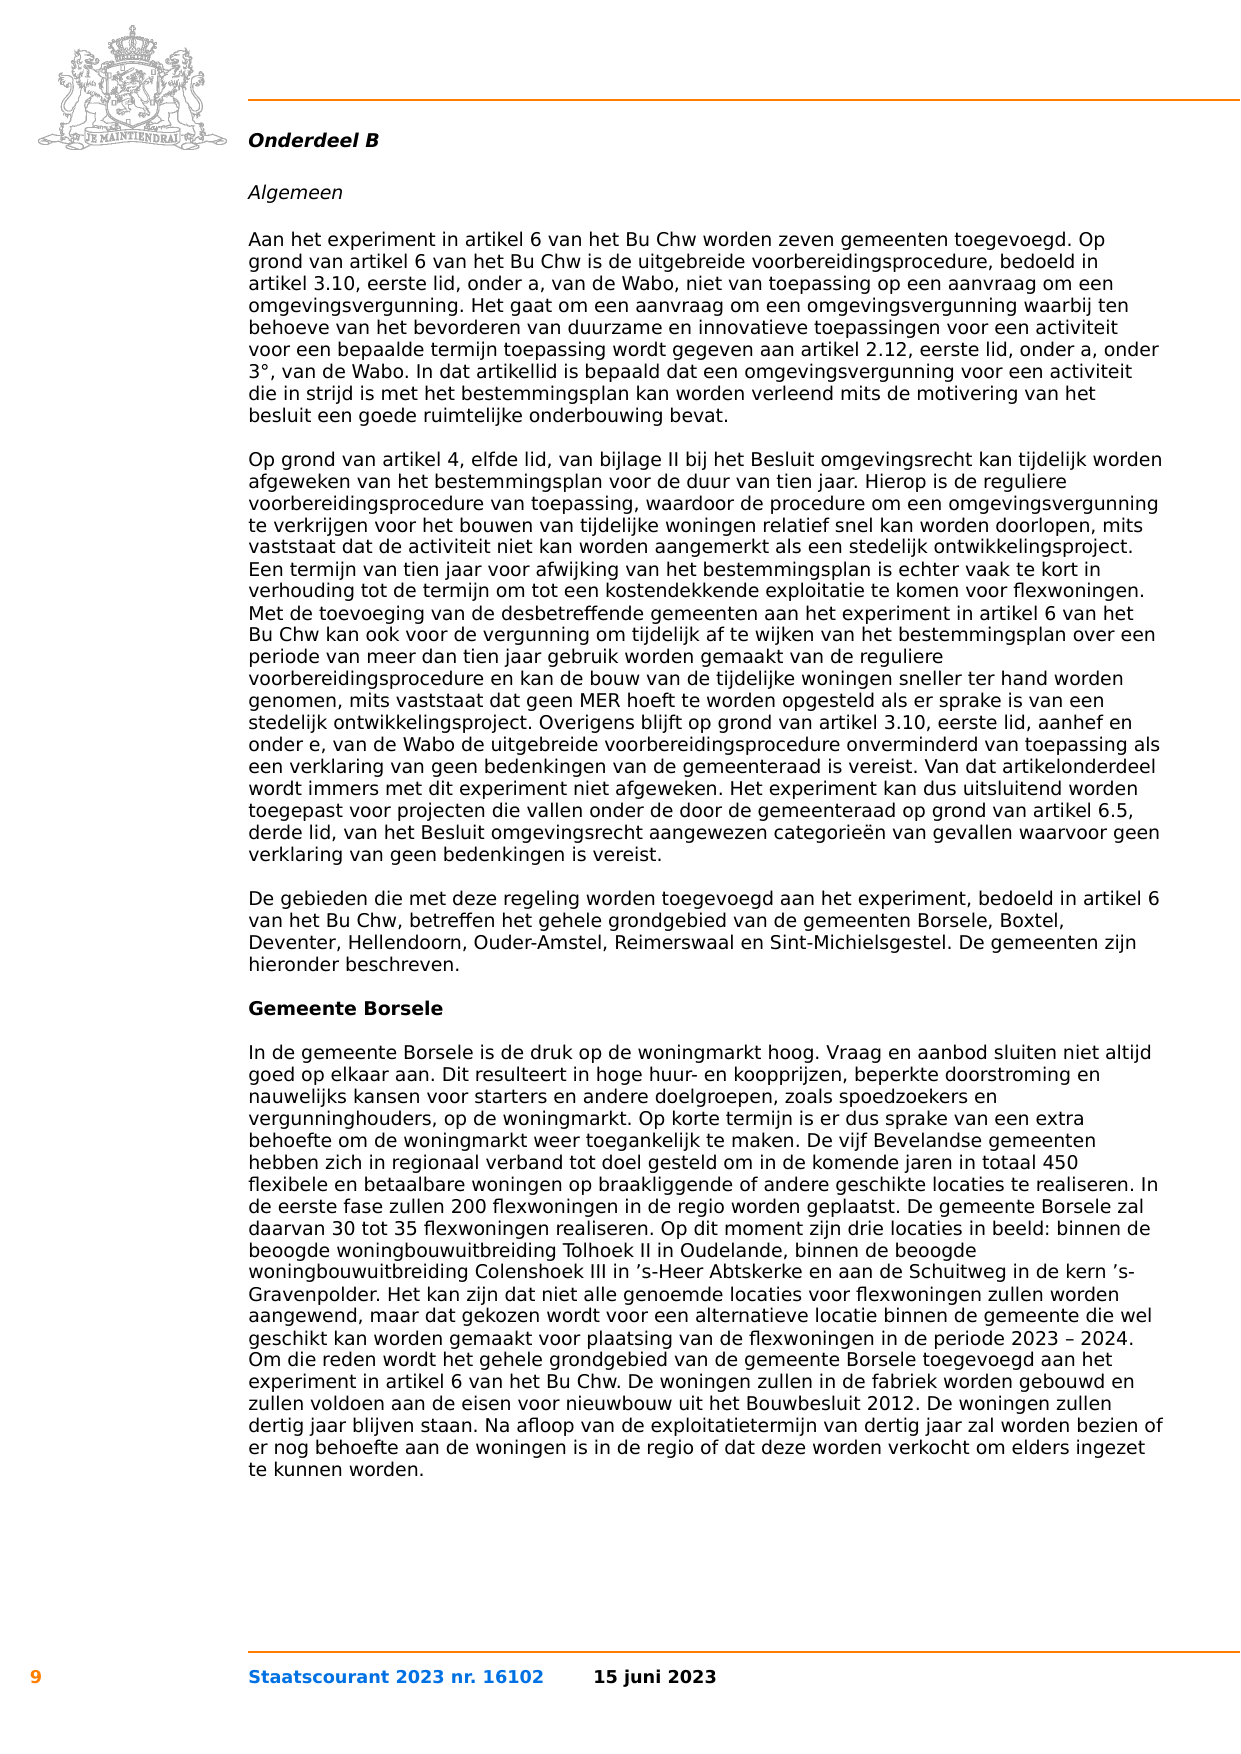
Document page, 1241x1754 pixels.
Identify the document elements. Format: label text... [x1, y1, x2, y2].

text De gebieden die met deze regeling worden toegevoegd aan het experiment, bedoeld in artikel 6 van het Bu Chw, betreffen het gehele grondgebied van de gemeenten Borsele, Boxtel, Deventer, Hellendoorn, Ouder-Amstel, Reimerswaal en Sint-Michielsgestel. De gemeenten zijn hieronder beschreven. [248, 888, 1163, 976]
text In de gemeente Borsele is de druk op de woningmarkt hoog. Vraag en aanbod sluiten niet altijd goed op elkaar aan. Dit resulteert in hoge huur- en koopprijzen, beperkte doorstroming en nauwelijks kansen voor starters en andere doelgroepen, zoals spoedzoekers en vergunninghouders, op de woningmarkt. Op korte termijn is er dus sprake van een extra behoefte om de woningmarkt weer toegankelijk te maken. De vijf Bevelandse gemeenten hebben zich in regionaal verband tot doel gesteld om in de komende jaren in totaal 450 flexibele en betaalbare woningen op braakliggende of andere geschikte locaties te realiseren. In de eerste fase zullen 200 flexwoningen in de regio worden geplaatst. De gemeente Borsele zal daarvan 30 tot 35 flexwoningen realiseren. Op dit moment zijn drie locaties in beeld: binnen de beoogde woningbouwuitbreiding Tolhoek II in Oudelande, binnen de beoogde woningbouwuitbreiding Colenshoek III in ’s-Heer Abtskerke en aan de Schuitweg in de kern ’s-Gravenpolder. Het kan zijn dat niet alle genoemde locaties voor flexwoningen zullen worden aangewend, maar dat gekozen wordt voor een alternatieve locatie binnen de gemeente die wel geschikt kan worden gemaakt voor plaatsing van de flexwoningen in de periode 2023 – 2024. Om die reden wordt het gehele grondgebied van de gemeente Borsele toegevoegd aan het experiment in artikel 6 van het Bu Chw. De woningen zullen in de fabriek worden gebouwd en zullen voldoen aan de eisen voor nieuwbouw uit het Bouwbesluit 2012. De woningen zullen dertig jaar blijven staan. Na afloop van de exploitatietermijn van dertig jaar zal worden bezien of er nog behoefte aan de woningen is in de regio of dat deze worden verkocht om elders ingezet te kunnen worden. [248, 1042, 1163, 1481]
subtitle Algemeen [248, 182, 1163, 204]
picture [38, 25, 227, 150]
text Aan het experiment in artikel 6 van het Bu Chw worden zeven gemeenten toegevoegd. Op grond van artikel 6 van het Bu Chw is de uitgebreide voorbereidingsprocedure, bedoeld in artikel 3.10, eerste lid, onder a, van de Wabo, niet van toepassing op een aanvraag om een omgevingsvergunning. Het gaat om een aanvraag om een omgevingsvergunning waarbij ten behoeve van het bevorderen van duurzame en innovatieve toepassingen voor een activiteit voor een bepaalde termijn toepassing wordt gegeven aan artikel 2.12, eerste lid, onder a, onder 3°, van de Wabo. In dat artikellid is bepaald dat een omgevingsvergunning voor een activiteit die in strijd is met het bestemmingsplan kan worden verleend mits de motivering van het besluit een goede ruimtelijke onderbouwing bevat. [248, 229, 1163, 427]
subtitle Onderdeel B [248, 130, 1163, 152]
text Op grond van artikel 4, elfde lid, van bijlage II bij het Besluit omgevingsrecht kan tijdelijk worden afgeweken van het bestemmingsplan voor de duur van tien jaar. Hierop is de reguliere voorbereidingsprocedure van toepassing, waardoor de procedure om een omgevingsvergunning te verkrijgen voor het bouwen van tijdelijke woningen relatief snel kan worden doorlopen, mits vaststaat dat de activiteit niet kan worden aangemerkt als een stedelijk ontwikkelingsproject. Een termijn van tien jaar voor afwijking van het bestemmingsplan is echter vaak te kort in verhouding tot de termijn om tot een kostendekkende exploitatie te komen voor flexwoningen. Met de toevoeging van de desbetreffende gemeenten aan het experiment in artikel 6 van het Bu Chw kan ook voor de vergunning om tijdelijk af te wijken van het bestemmingsplan over een periode van meer dan tien jaar gebruik worden gemaakt van de reguliere voorbereidingsprocedure en kan de bouw van de tijdelijke woningen sneller ter hand worden genomen, mits vaststaat dat geen MER hoeft te worden opgesteld als er sprake is van een stedelijk ontwikkelingsproject. Overigens blijft op grond van artikel 3.10, eerste lid, aanhef en onder e, van de Wabo de uitgebreide voorbereidingsprocedure onverminderd van toepassing als een verklaring van geen bedenkingen van de gemeenteraad is vereist. Van dat artikelonderdeel wordt immers met dit experiment niet afgeweken. Het experiment kan dus uitsluitend worden toegepast voor projecten die vallen onder de door de gemeenteraad op grond van artikel 6.5, derde lid, van het Besluit omgevingsrecht aangewezen categorieën van gevallen waarvoor geen verklaring van geen bedenkingen is vereist. [248, 448, 1163, 866]
subtitle Gemeente Borsele [248, 998, 1163, 1020]
